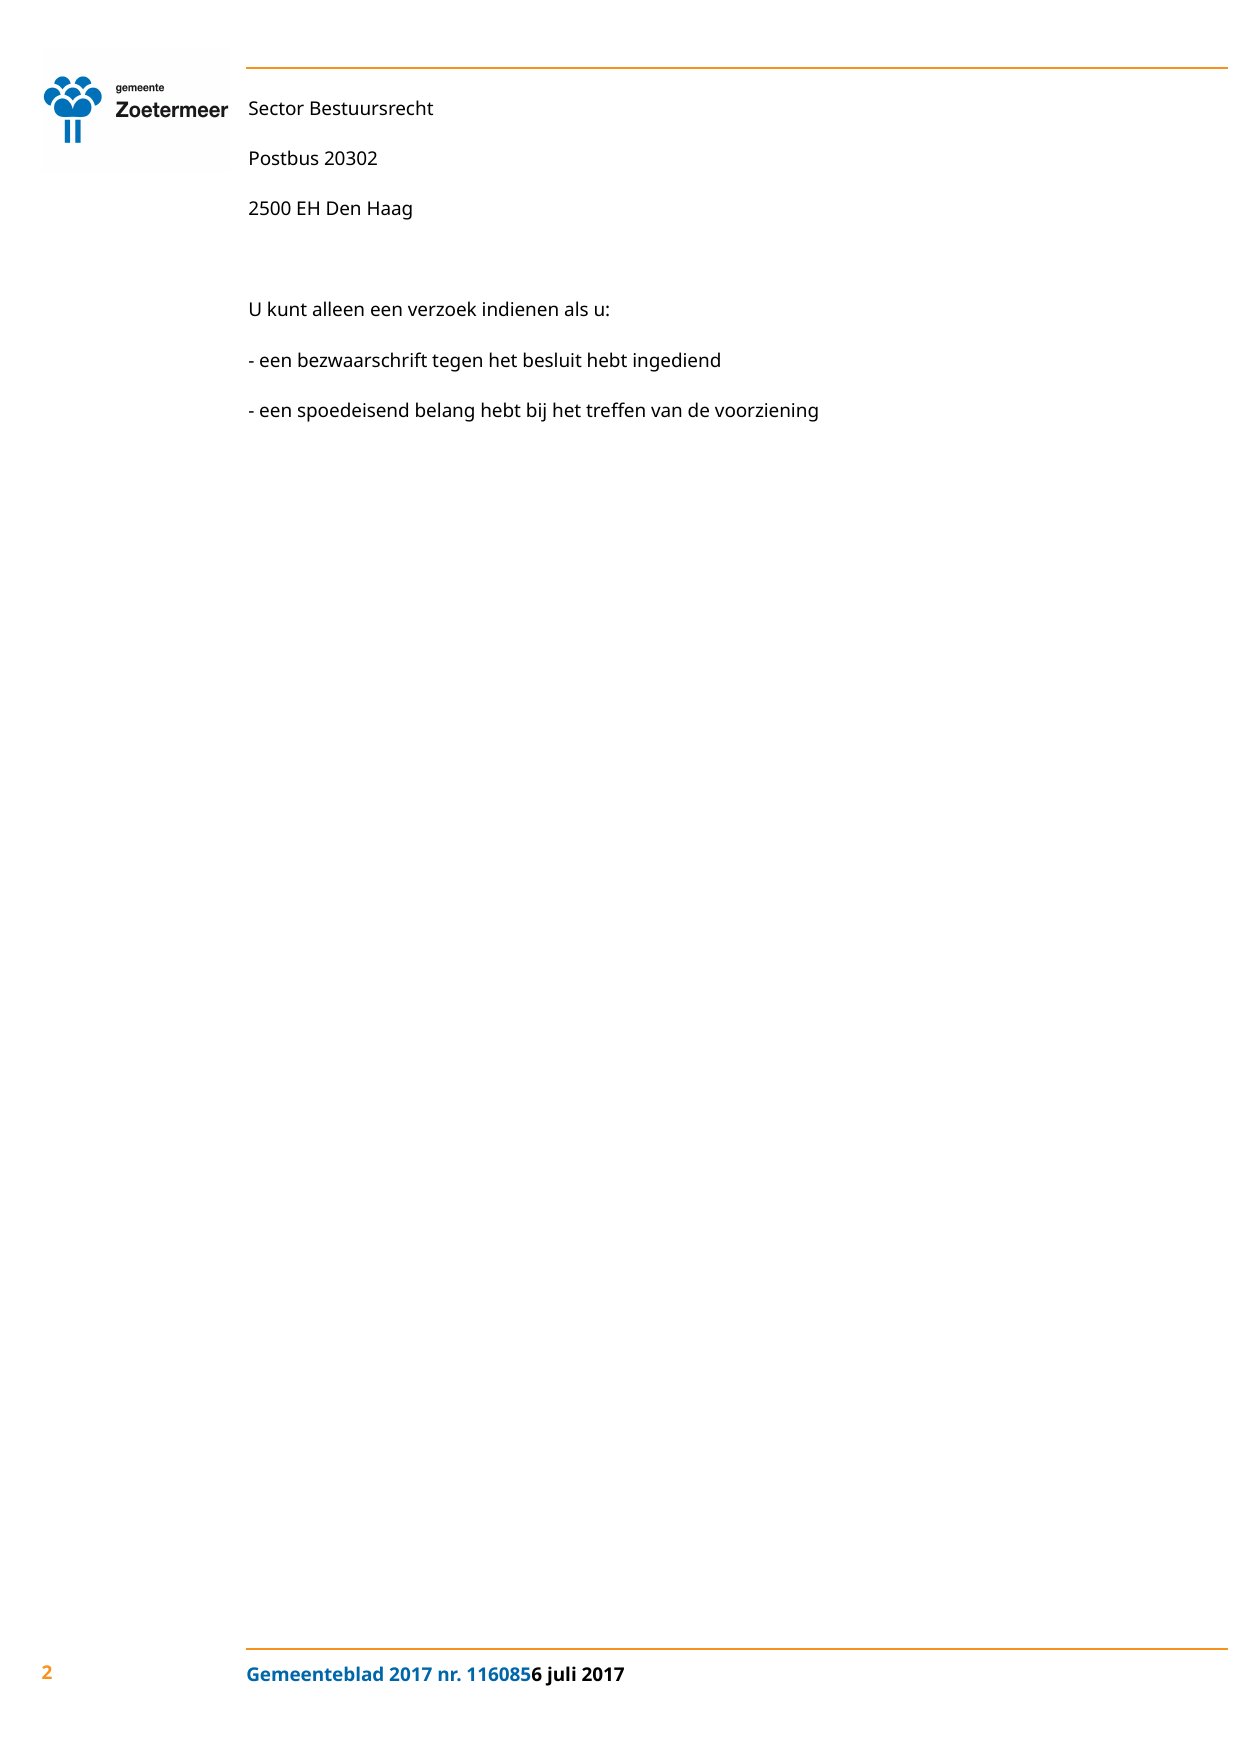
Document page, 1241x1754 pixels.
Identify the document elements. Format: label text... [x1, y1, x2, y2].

picture [41, 47, 231, 172]
text - een bezwaarschrift tegen het besluit hebt ingediend [248, 347, 1152, 373]
text 2500 EH Den Haag [248, 196, 1152, 221]
text - een spoedeisend belang hebt bij het treffen van de voorziening [248, 397, 1152, 423]
text Sector Bestuursrecht [248, 95, 1152, 121]
text Postbus 20302 [248, 145, 1152, 171]
text U kunt alleen een verzoek indienen als u: [248, 296, 1152, 322]
